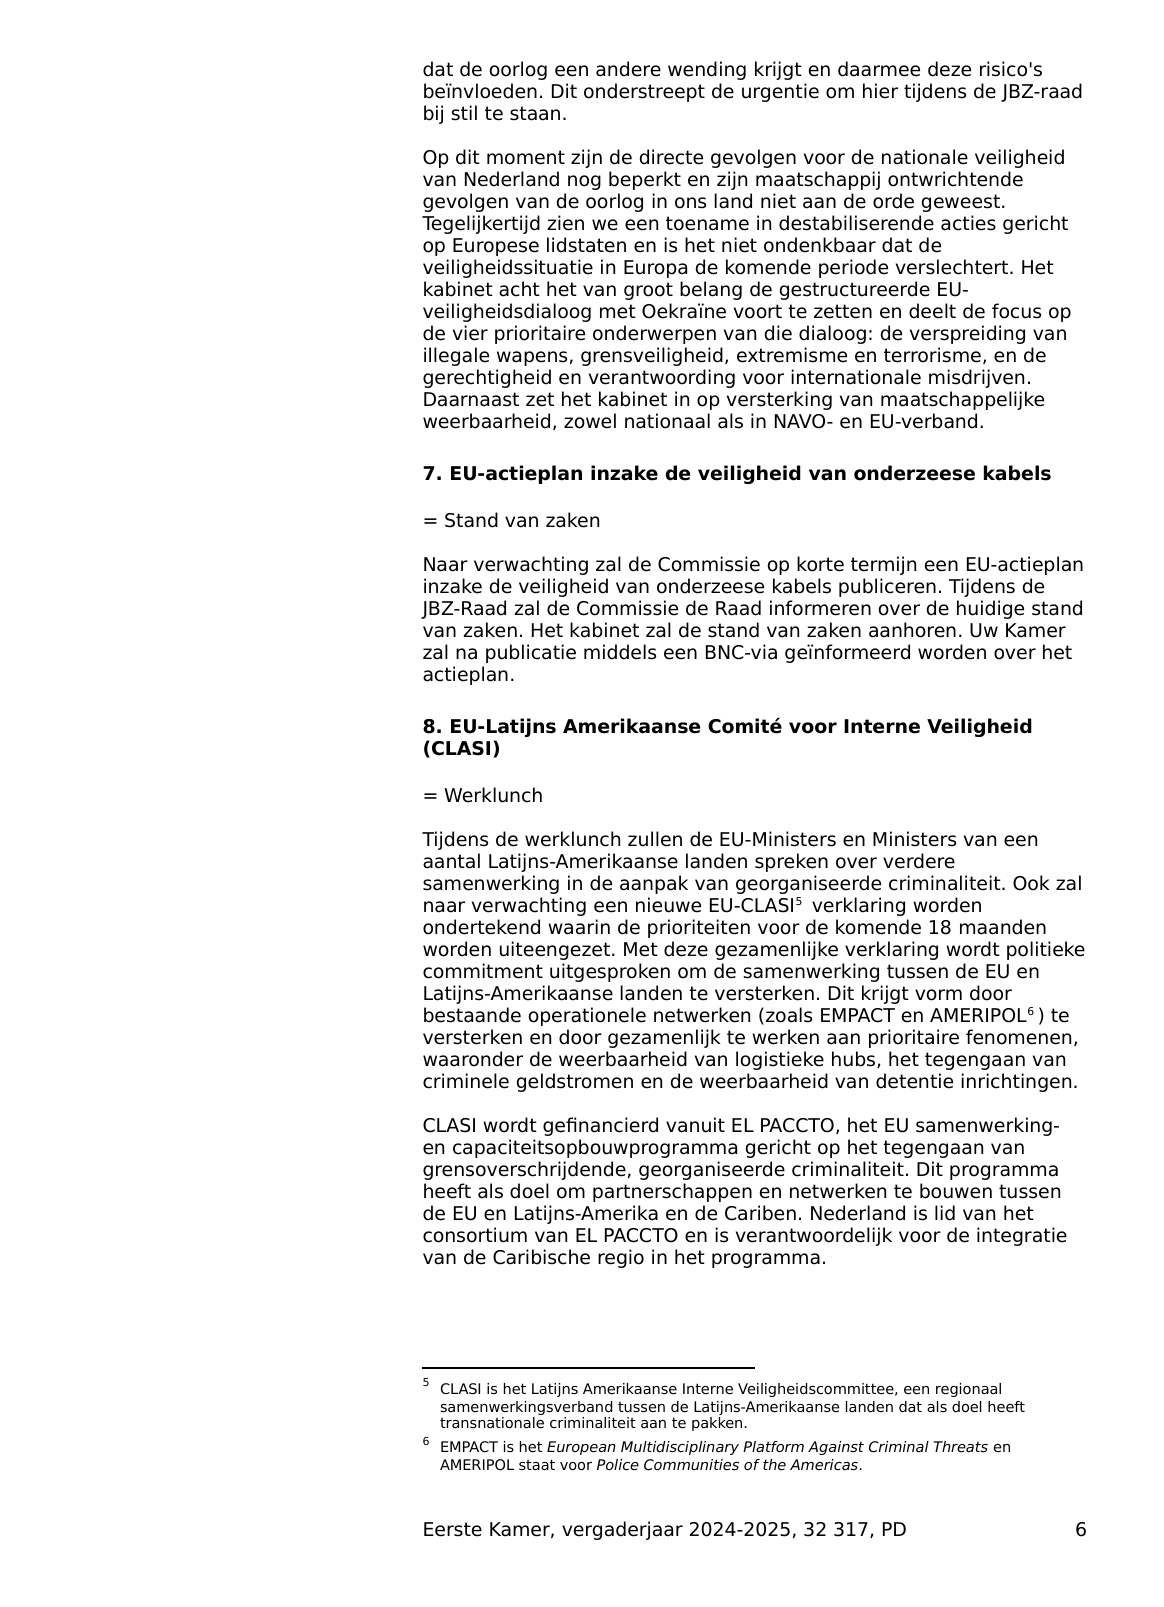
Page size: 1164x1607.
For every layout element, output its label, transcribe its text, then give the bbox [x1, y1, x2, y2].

text = Werklunch [422, 785, 1087, 807]
text CLASI wordt gefinancierd vanuit EL PACCTO, het EU samenwerking- en capaciteitsopbouwprogramma gericht op het tegengaan van grensoverschrijdende, georganiseerde criminaliteit. Dit programma heeft als doel om partnerschappen en netwerken te bouwen tussen de EU en Latijns-Amerika en de Cariben. Nederland is lid van het consortium van EL PACCTO en is verantwoordelijk voor de integratie van de Caribische regio in het programma. [422, 1115, 1087, 1269]
text Tijdens de werklunch zullen de EU-Ministers en Ministers van een aantal Latijns-Amerikaanse landen spreken over verdere samenwerking in de aanpak van georganiseerde criminaliteit. Ook zal naar verwachting een nieuwe EU-CLASI verklaring worden ondertekend waarin de prioriteiten voor de komende 18 maanden worden uiteengezet. Met deze gezamenlijke verklaring wordt politieke commitment uitgesproken om de samenwerking tussen de EU en Latijns-Amerikaanse landen te versterken. Dit krijgt vorm door bestaande operationele netwerken (zoals EMPACT en AMERIPOL) te versterken en door gezamenlijk te werken aan prioritaire fenomenen, waaronder de weerbaarheid van logistieke hubs, het tegengaan van criminele geldstromen en de weerbaarheid van detentie inrichtingen. [422, 829, 1087, 1093]
text EMPACT is het European Multidisciplinary Platform Against Criminal Threats en AMERIPOL staat voor Police Communities of the Americas. [422, 1435, 1087, 1474]
text = Stand van zaken [422, 510, 1087, 532]
subtitle 8. EU-Latijns Amerikaanse Comité voor Interne Veiligheid (CLASI) [422, 716, 1087, 760]
text Op dit moment zijn de directe gevolgen voor de nationale veiligheid van Nederland nog beperkt en zijn maatschappij ontwrichtende gevolgen van de oorlog in ons land niet aan de orde geweest. Tegelijkertijd zien we een toename in destabiliserende acties gericht op Europese lidstaten en is het niet ondenkbaar dat de veiligheidssituatie in Europa de komende periode verslechtert. Het kabinet acht het van groot belang de gestructureerde EU-veiligheidsdialoog met Oekraïne voort te zetten en deelt de focus op de vier prioritaire onderwerpen van die dialoog: de verspreiding van illegale wapens, grensveiligheid, extremisme en terrorisme, en de gerechtigheid en verantwoording voor internationale misdrijven. Daarnaast zet het kabinet in op versterking van maatschappelijke weerbaarheid, zowel nationaal als in NAVO- en EU-verband. [422, 147, 1087, 433]
subtitle 7. EU-actieplan inzake de veiligheid van onderzeese kabels [422, 463, 1087, 485]
text dat de oorlog een andere wending krijgt en daarmee deze risico's beïnvloeden. Dit onderstreept de urgentie om hier tijdens de JBZ-raad bij stil te staan. [422, 59, 1087, 125]
text Naar verwachting zal de Commissie op korte termijn een EU-actieplan inzake de veiligheid van onderzeese kabels publiceren. Tijdens de JBZ-Raad zal de Commissie de Raad informeren over de huidige stand van zaken. Het kabinet zal de stand van zaken aanhoren. Uw Kamer zal na publicatie middels een BNC-via geïnformeerd worden over het actieplan. [422, 554, 1087, 686]
text CLASI is het Latijns Amerikaanse Interne Veiligheidscommittee, een regionaal samenwerkingsverband tussen de Latijns-Amerikaanse landen dat als doel heeft transnationale criminaliteit aan te pakken. [422, 1377, 1087, 1432]
